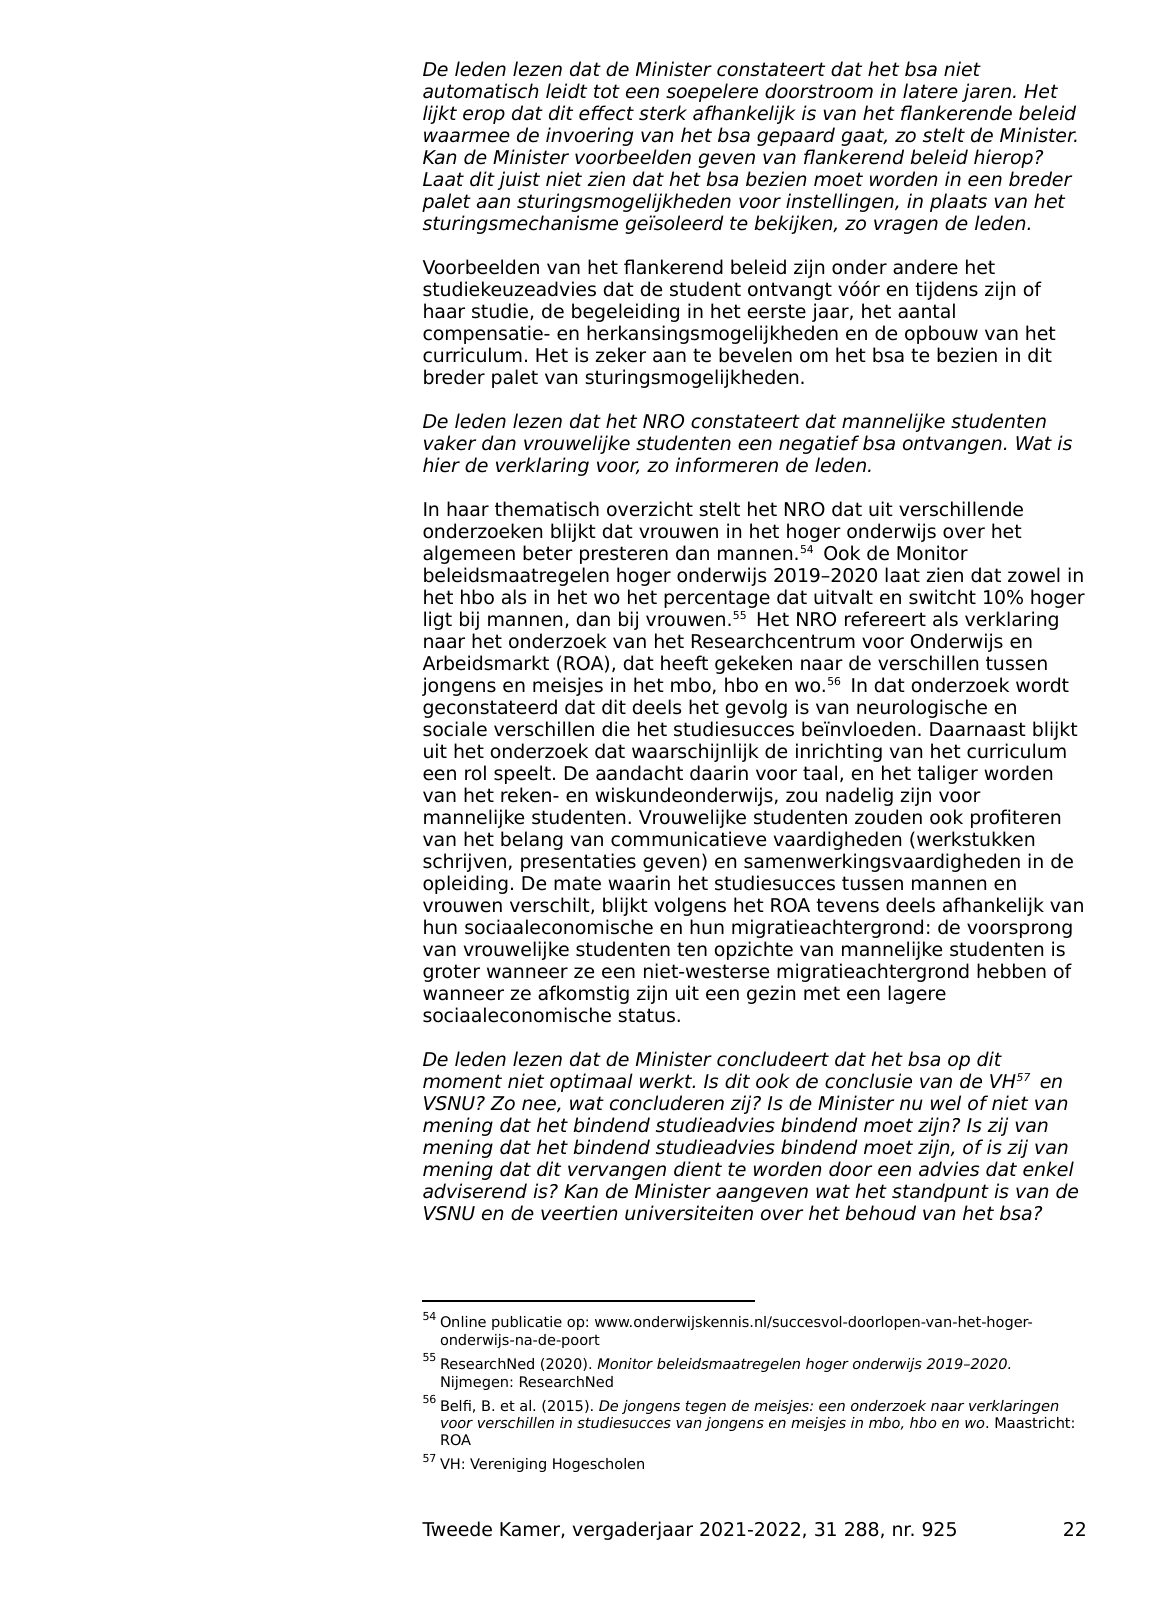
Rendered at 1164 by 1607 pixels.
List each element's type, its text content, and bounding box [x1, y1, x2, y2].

text ResearchNed (2020). Monitor beleidsmaatregelen hoger onderwijs 2019–2020. Nijmegen: ResearchNed [422, 1352, 1087, 1391]
text De leden lezen dat de Minister concludeert dat het bsa op dit moment niet optimaal werkt. Is dit ook de conclusie van de VH en VSNU? Zo nee, wat concluderen zij? Is de Minister nu wel of niet van mening dat het bindend studieadvies bindend moet zijn? Is zij van mening dat het bindend studieadvies bindend moet zijn, of is zij van mening dat dit vervangen dient te worden door een advies dat enkel adviserend is? Kan de Minister aangeven wat het standpunt is van de VSNU en de veertien universiteiten over het behoud van het bsa? [422, 1049, 1087, 1225]
text De leden lezen dat het NRO constateert dat mannelijke studenten vaker dan vrouwelijke studenten een negatief bsa ontvangen. Wat is hier de verklaring voor, zo informeren de leden. [422, 411, 1087, 477]
text Voorbeelden van het flankerend beleid zijn onder andere het studiekeuzeadvies dat de student ontvangt vóór en tijdens zijn of haar studie, de begeleiding in het eerste jaar, het aantal compensatie- en herkansingsmogelijkheden en de opbouw van het curriculum. Het is zeker aan te bevelen om het bsa te bezien in dit breder palet van sturingsmogelijkheden. [422, 257, 1087, 389]
text VH: Vereniging Hogescholen [422, 1452, 1087, 1474]
text In haar thematisch overzicht stelt het NRO dat uit verschillende onderzoeken blijkt dat vrouwen in het hoger onderwijs over het algemeen beter presteren dan mannen. Ook de Monitor beleidsmaatregelen hoger onderwijs 2019–2020 laat zien dat zowel in het hbo als in het wo het percentage dat uitvalt en switcht 10% hoger ligt bij mannen, dan bij vrouwen. Het NRO refereert als verklaring naar het onderzoek van het Researchcentrum voor Onderwijs en Arbeidsmarkt (ROA), dat heeft gekeken naar de verschillen tussen jongens en meisjes in het mbo, hbo en wo. In dat onderzoek wordt geconstateerd dat dit deels het gevolg is van neurologische en sociale verschillen die het studiesucces beïnvloeden. Daarnaast blijkt uit het onderzoek dat waarschijnlijk de inrichting van het curriculum een rol speelt. De aandacht daarin voor taal, en het taliger worden van het reken- en wiskundeonderwijs, zou nadelig zijn voor mannelijke studenten. Vrouwelijke studenten zouden ook profiteren van het belang van communicatieve vaardigheden (werkstukken schrijven, presentaties geven) en samenwerkingsvaardigheden in de opleiding. De mate waarin het studiesucces tussen mannen en vrouwen verschilt, blijkt volgens het ROA tevens deels afhankelijk van hun sociaaleconomische en hun migratieachtergrond: de voorsprong van vrouwelijke studenten ten opzichte van mannelijke studenten is groter wanneer ze een niet-westerse migratieachtergrond hebben of wanneer ze afkomstig zijn uit een gezin met een lagere sociaaleconomische status. [422, 499, 1087, 1027]
text De leden lezen dat de Minister constateert dat het bsa niet automatisch leidt tot een soepelere doorstroom in latere jaren. Het lijkt erop dat dit effect sterk afhankelijk is van het flankerende beleid waarmee de invoering van het bsa gepaard gaat, zo stelt de Minister. Kan de Minister voorbeelden geven van flankerend beleid hierop? Laat dit juist niet zien dat het bsa bezien moet worden in een breder palet aan sturingsmogelijkheden voor instellingen, in plaats van het sturingsmechanisme geïsoleerd te bekijken, zo vragen de leden. [422, 59, 1087, 235]
text Belfi, B. et al. (2015). De jongens tegen de meisjes: een onderzoek naar verklaringen voor verschillen in studiesucces van jongens en meisjes in mbo, hbo en wo. Maastricht: ROA [422, 1393, 1087, 1449]
text Online publicatie op: www.onderwijskennis.nl/succesvol-doorlopen-van-het-hoger-onderwijs-na-de-poort [422, 1310, 1087, 1349]
